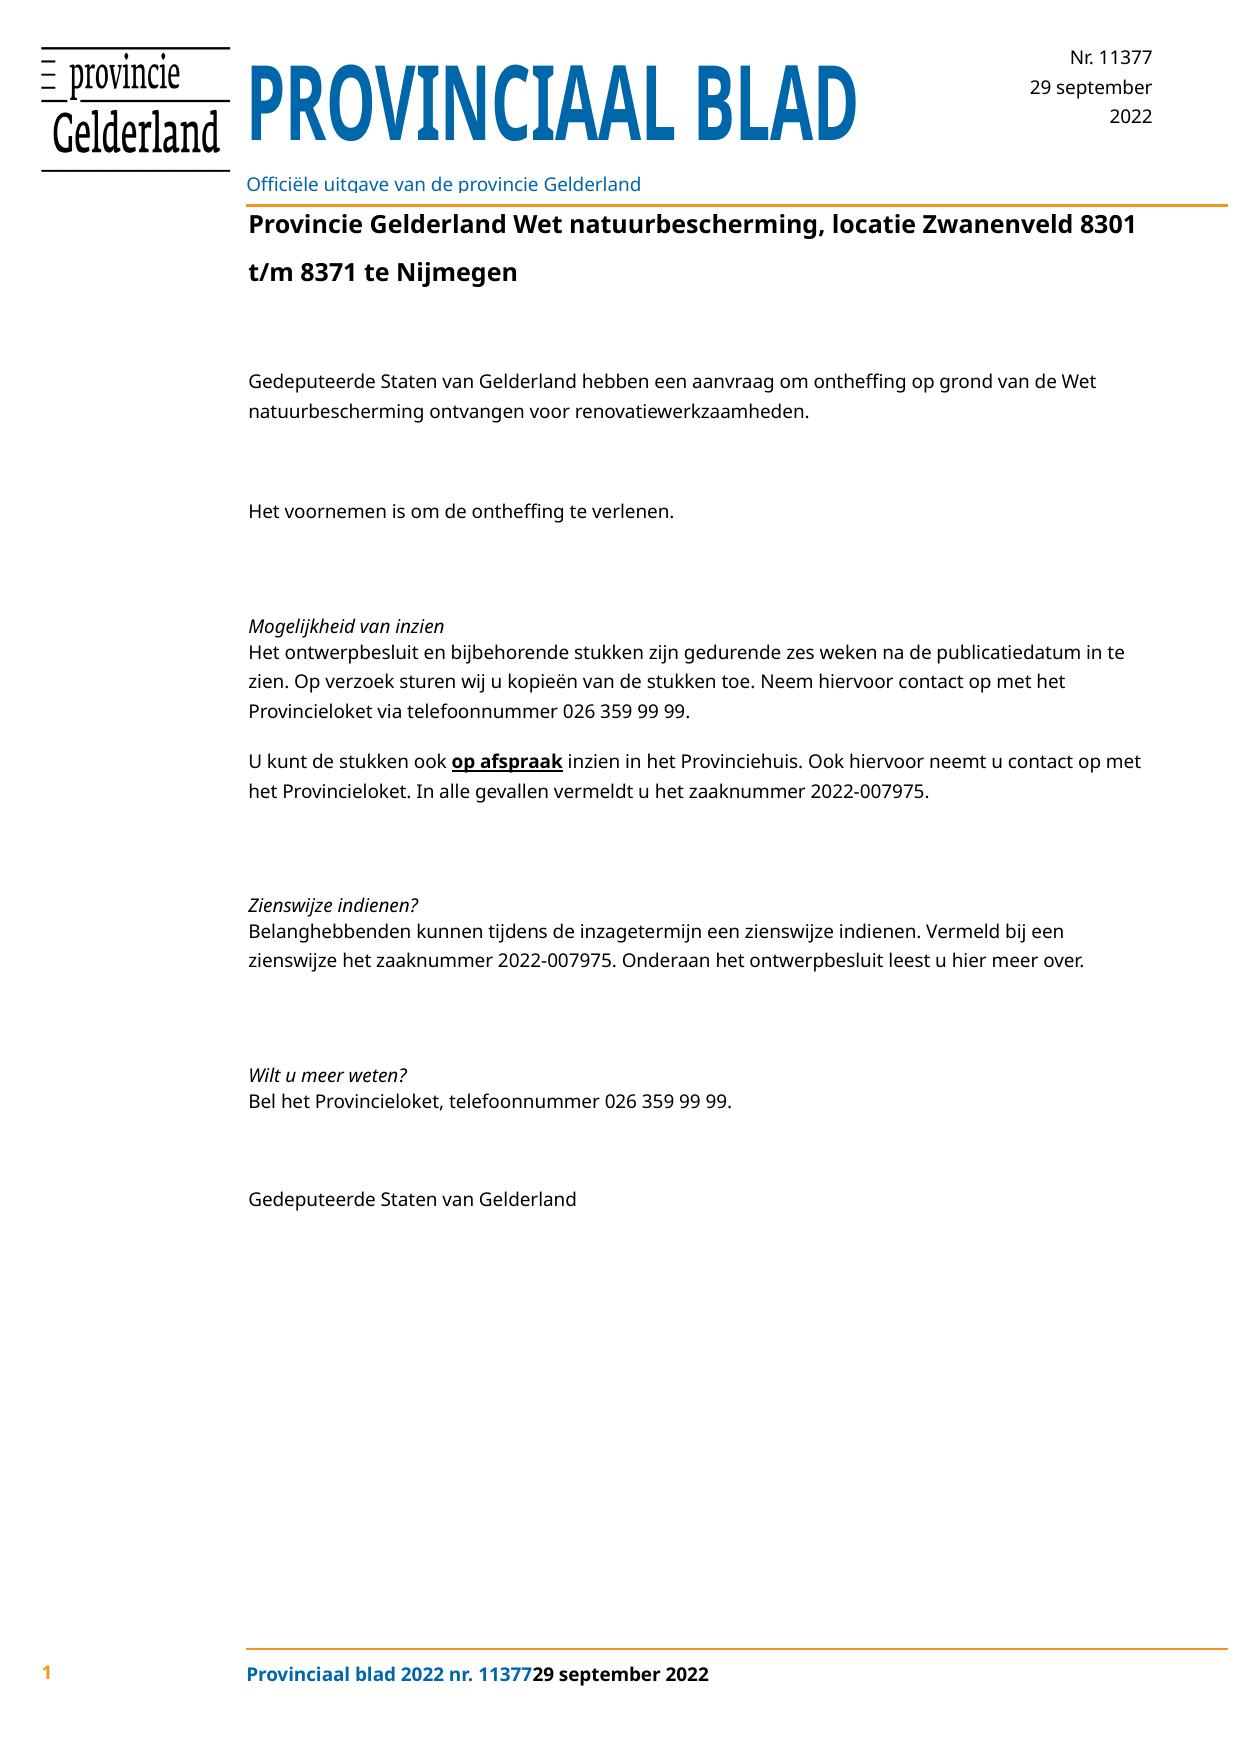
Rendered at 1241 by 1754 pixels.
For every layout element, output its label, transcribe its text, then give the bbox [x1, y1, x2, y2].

picture [41, 47, 231, 172]
text Zienswijze indienen? [248, 892, 1152, 918]
text Gedeputeerde Staten van Gelderland [248, 1186, 1152, 1212]
text Mogelijkheid van inzien [248, 613, 1152, 639]
text Wilt u meer weten? [248, 1062, 1152, 1088]
text Het voornemen is om de ontheffing te verlenen. [248, 499, 1152, 524]
text U kunt de stukken ook op afspraak inzien in het Provinciehuis. Ook hiervoor neemt u contact op met het Provincieloket. In alle gevallen vermeldt u het zaaknummer 2022-007975. [248, 748, 1152, 804]
text Belanghebbenden kunnen tijdens de inzagetermijn een zienswijze indienen. Vermeld bij een zienswijze het zaaknummer 2022-007975. Onderaan het ontwerpbesluit leest u hier meer over. [248, 918, 1152, 973]
text Provincie Gelderland Wet natuurbescherming, locatie Zwanenveld 8301 t/m 8371 te Nijmegen [248, 207, 1152, 288]
text Gedeputeerde Staten van Gelderland hebben een aanvraag om ontheffing op grond van de Wet natuurbescherming ontvangen voor renovatiewerkzaamheden. [248, 368, 1152, 424]
text Het ontwerpbesluit en bijbehorende stukken zijn gedurende zes weken na de publicatiedatum in te zien. Op verzoek sturen wij u kopieën van de stukken toe. Neem hiervoor contact op met het Provincieloket via telefoonnummer 026 359 99 99. [248, 639, 1152, 724]
text Bel het Provincieloket, telefoonnummer 026 359 99 99. [248, 1088, 1152, 1113]
